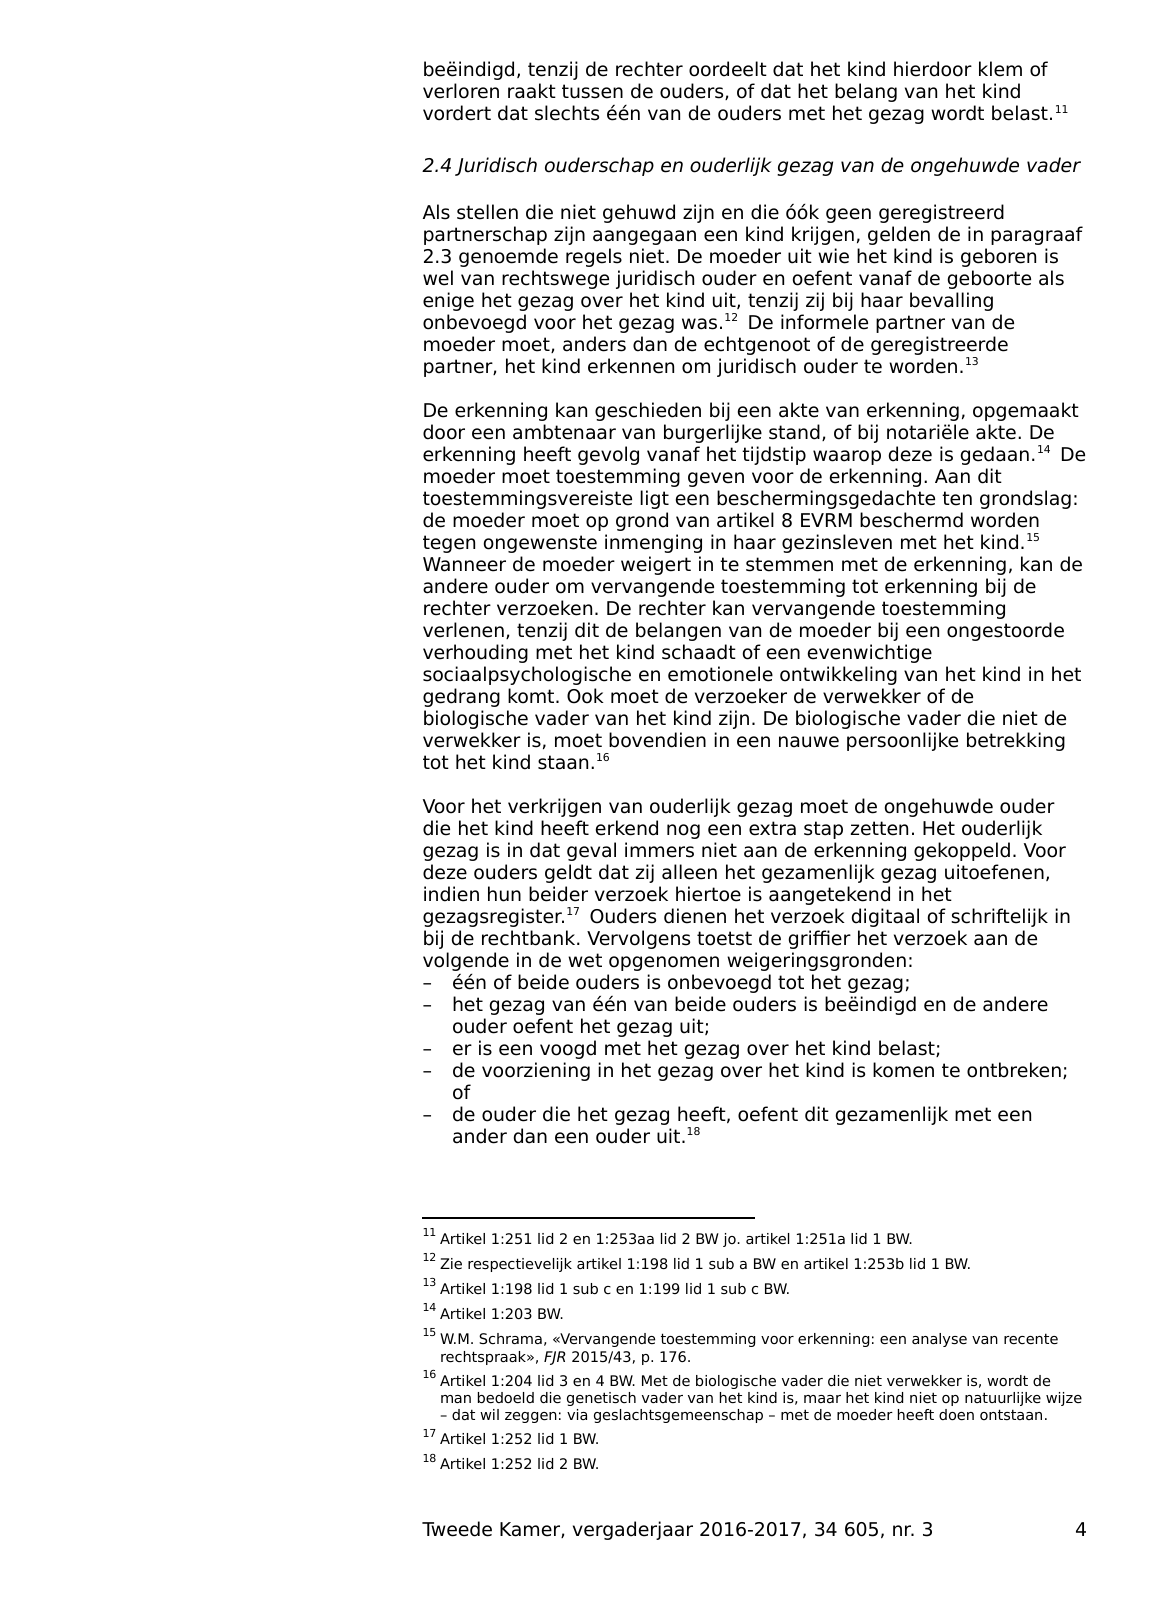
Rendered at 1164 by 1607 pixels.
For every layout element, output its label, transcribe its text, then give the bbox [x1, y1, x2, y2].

text De erkenning kan geschieden bij een akte van erkenning, opgemaakt door een ambtenaar van burgerlijke stand, of bij notariële akte. De erkenning heeft gevolg vanaf het tijdstip waarop deze is gedaan. De moeder moet toestemming geven voor de erkenning. Aan dit toestemmingsvereiste ligt een beschermingsgedachte ten grondslag: de moeder moet op grond van artikel 8 EVRM beschermd worden tegen ongewenste inmenging in haar gezinsleven met het kind. Wanneer de moeder weigert in te stemmen met de erkenning, kan de andere ouder om vervangende toestemming tot erkenning bij de rechter verzoeken. De rechter kan vervangende toestemming verlenen, tenzij dit de belangen van de moeder bij een ongestoorde verhouding met het kind schaadt of een evenwichtige sociaalpsychologische en emotionele ontwikkeling van het kind in het gedrang komt. Ook moet de verzoeker de verwekker of de biologische vader van het kind zijn. De biologische vader die niet de verwekker is, moet bovendien in een nauwe persoonlijke betrekking tot het kind staan. [422, 400, 1087, 774]
text – één of beide ouders is onbevoegd tot het gezag; [422, 972, 1087, 994]
text – er is een voogd met het gezag over het kind belast; [422, 1038, 1087, 1059]
text Artikel 1:252 lid 2 BW. [422, 1452, 1087, 1474]
text Artikel 1:204 lid 3 en 4 BW. Met de biologische vader die niet verwekker is, wordt de man bedoeld die genetisch vader van het kind is, maar het kind niet op natuurlijke wijze – dat wil zeggen: via geslachtsgemeenschap – met de moeder heeft doen ontstaan. [422, 1368, 1087, 1424]
text Zie respectievelijk artikel 1:198 lid 1 sub a BW en artikel 1:253b lid 1 BW. [422, 1252, 1087, 1274]
subtitle 2.4 Juridisch ouderschap en ouderlijk gezag van de ongehuwde vader [422, 155, 1087, 177]
text Als stellen die niet gehuwd zijn en die óók geen geregistreerd partnerschap zijn aangegaan een kind krijgen, gelden de in paragraaf 2.3 genoemde regels niet. De moeder uit wie het kind is geboren is wel van rechtswege juridisch ouder en oefent vanaf de geboorte als enige het gezag over het kind uit, tenzij zij bij haar bevalling onbevoegd voor het gezag was. De informele partner van de moeder moet, anders dan de echtgenoot of de geregistreerde partner, het kind erkennen om juridisch ouder te worden. [422, 202, 1087, 378]
text – de ouder die het gezag heeft, oefent dit gezamenlijk met een ander dan een ouder uit. [422, 1103, 1087, 1147]
text Artikel 1:252 lid 1 BW. [422, 1427, 1087, 1449]
text Artikel 1:251 lid 2 en 1:253aa lid 2 BW jo. artikel 1:251a lid 1 BW. [422, 1227, 1087, 1249]
text Voor het verkrijgen van ouderlijk gezag moet de ongehuwde ouder die het kind heeft erkend nog een extra stap zetten. Het ouderlijk gezag is in dat geval immers niet aan de erkenning gekoppeld. Voor deze ouders geldt dat zij alleen het gezamenlijk gezag uitoefenen, indien hun beider verzoek hiertoe is aangetekend in het gezagsregister. Ouders dienen het verzoek digitaal of schriftelijk in bij de rechtbank. Vervolgens toetst de griffier het verzoek aan de volgende in de wet opgenomen weigeringsgronden: [422, 796, 1087, 972]
text W.M. Schrama, «Vervangende toestemming voor erkenning: een analyse van recente rechtspraak», FJR 2015/43, p. 176. [422, 1327, 1087, 1366]
text beëindigd, tenzij de rechter oordeelt dat het kind hierdoor klem of verloren raakt tussen de ouders, of dat het belang van het kind vordert dat slechts één van de ouders met het gezag wordt belast. [422, 59, 1087, 125]
text – de voorziening in het gezag over het kind is komen te ontbreken; of [422, 1059, 1087, 1103]
text – het gezag van één van beide ouders is beëindigd en de andere ouder oefent het gezag uit; [422, 994, 1087, 1038]
text Artikel 1:203 BW. [422, 1302, 1087, 1324]
text Artikel 1:198 lid 1 sub c en 1:199 lid 1 sub c BW. [422, 1277, 1087, 1299]
